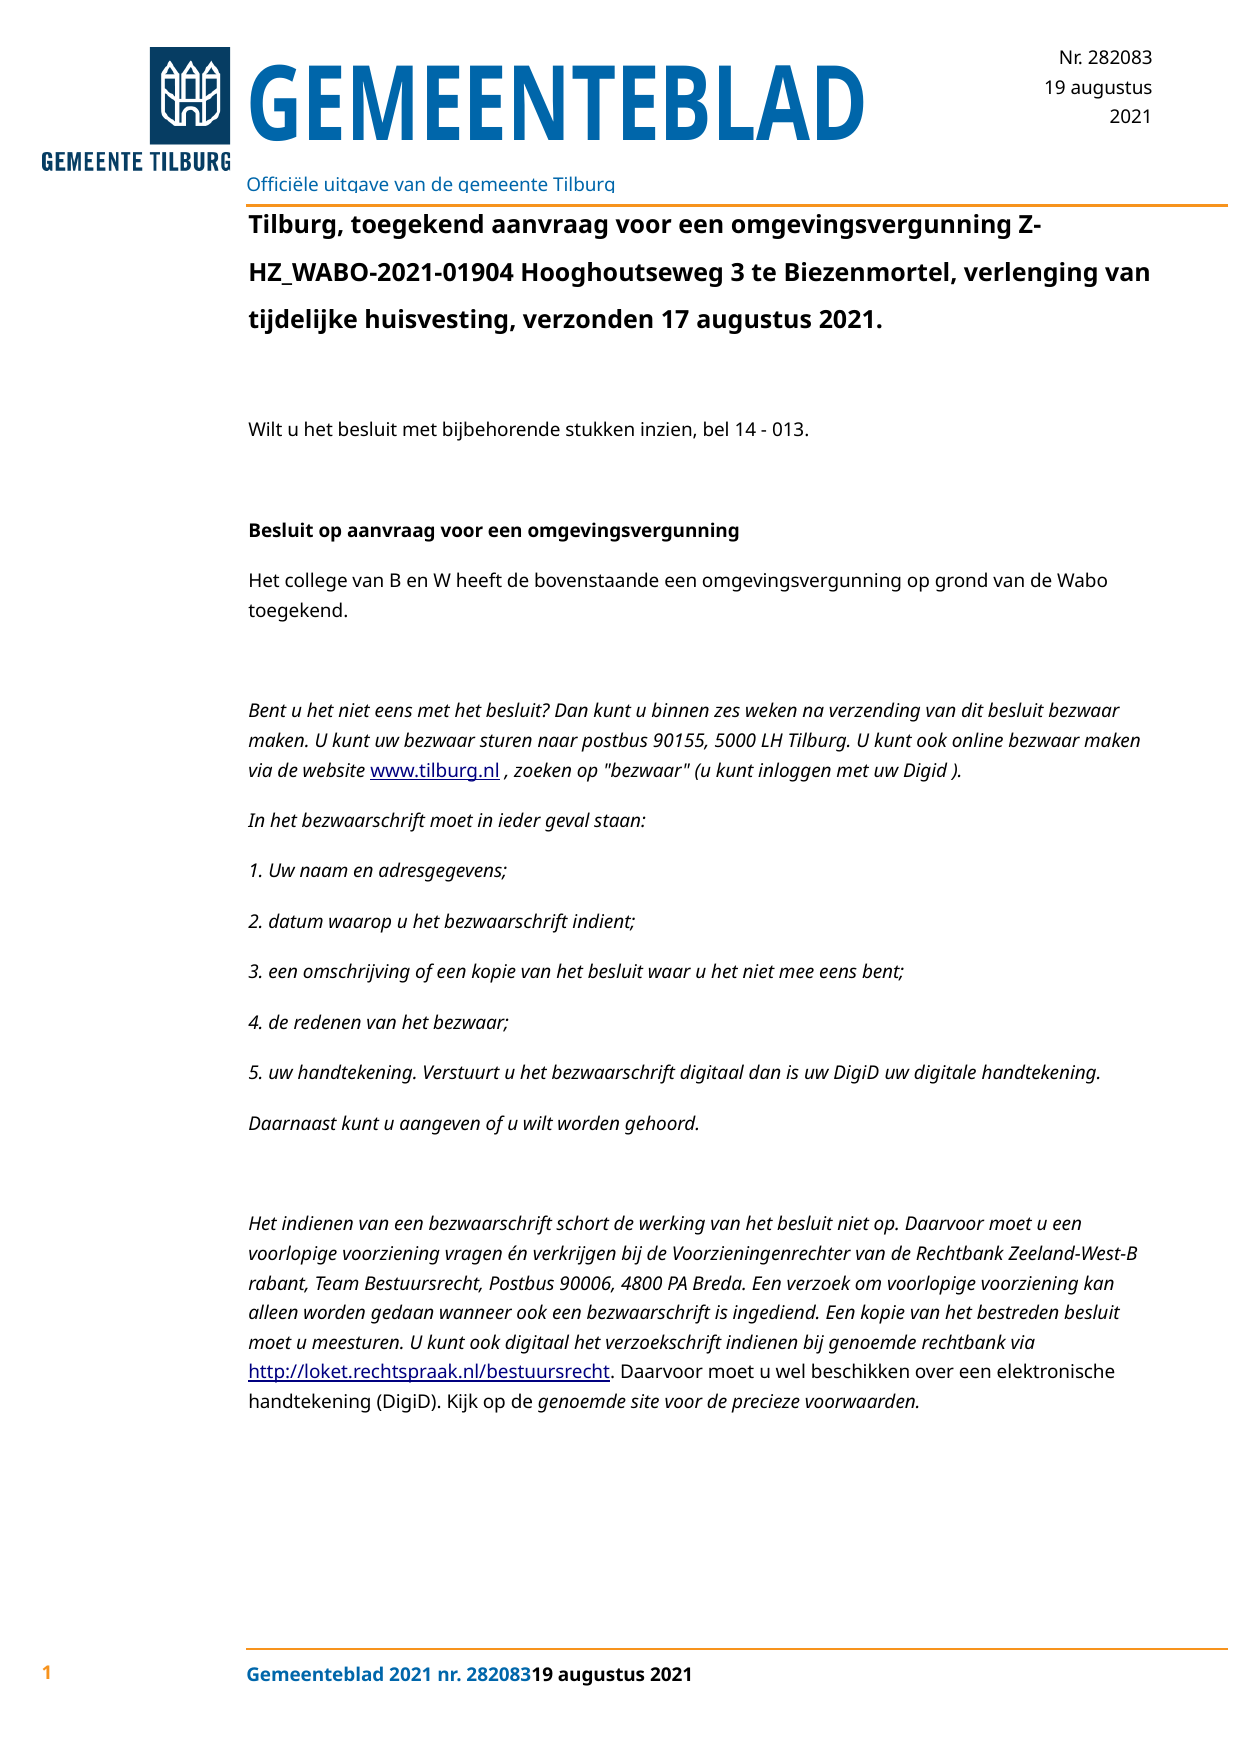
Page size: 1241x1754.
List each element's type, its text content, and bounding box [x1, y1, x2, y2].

text 1. Uw naam en adresgegevens; [248, 858, 1152, 883]
text Daarnaast kunt u aangeven of u wilt worden gehoord. [248, 1110, 1152, 1135]
text 3. een omschrijving of een kopie van het besluit waar u het niet mee eens bent; [248, 958, 1152, 984]
picture [41, 47, 231, 172]
text 5. uw handtekening. Verstuurt u het bezwaarschrift digitaal dan is uw DigiD uw digitale handtekening. [248, 1059, 1152, 1085]
text 4. de redenen van het bezwaar; [248, 1009, 1152, 1034]
text Wilt u het besluit met bijbehorende stukken inzien, bel 14 - 013. [248, 416, 1152, 442]
text Het college van B en W heeft de bovenstaande een omgevingsvergunning op grond van de Wabo toegekend. [248, 567, 1152, 622]
text Besluit op aanvraag voor een omgevingsvergunning [248, 517, 1152, 542]
text 2. datum waarop u het bezwaarschrift indient; [248, 908, 1152, 934]
text Het indienen van een bezwaarschrift schort de werking van het besluit niet op. Daarvoor moet u een voorlopige voorziening vragen én verkrijgen bij de Voorzieningenrechter van de Rechtbank Zeeland-West-B rabant, Team Bestuursrecht, Postbus 90006, 4800 PA Breda. Een verzoek om voorlopige voorziening kan alleen worden gedaan wanneer ook een bezwaarschrift is ingediend. Een kopie van het bestreden besluit moet u meesturen. U kunt ook digitaal het verzoekschrift indienen bij genoemde rechtbank via http://loket.rechtspraak.nl/bestuursrecht. Daarvoor moet u wel beschikken over een elektronische handtekening (DigiD). Kijk op de genoemde site voor de precieze voorwaarden. [248, 1211, 1152, 1414]
text Tilburg, toegekend aanvraag voor een omgevingsvergunning Z-HZ_WABO-2021-01904 Hooghoutseweg 3 te Biezenmortel, verlenging van tijdelijke huisvesting, verzonden 17 augustus 2021. [248, 207, 1152, 336]
text In het bezwaarschrift moet in ieder geval staan: [248, 807, 1152, 833]
text Bent u het niet eens met het besluit? Dan kunt u binnen zes weken na verzending van dit besluit bezwaar maken. U kunt uw bezwaar sturen naar postbus 90155, 5000 LH Tilburg. U kunt ook online bezwaar maken via de website www.tilburg.nl , zoeken op "bezwaar" (u kunt inloggen met uw Digid ). [248, 698, 1152, 782]
